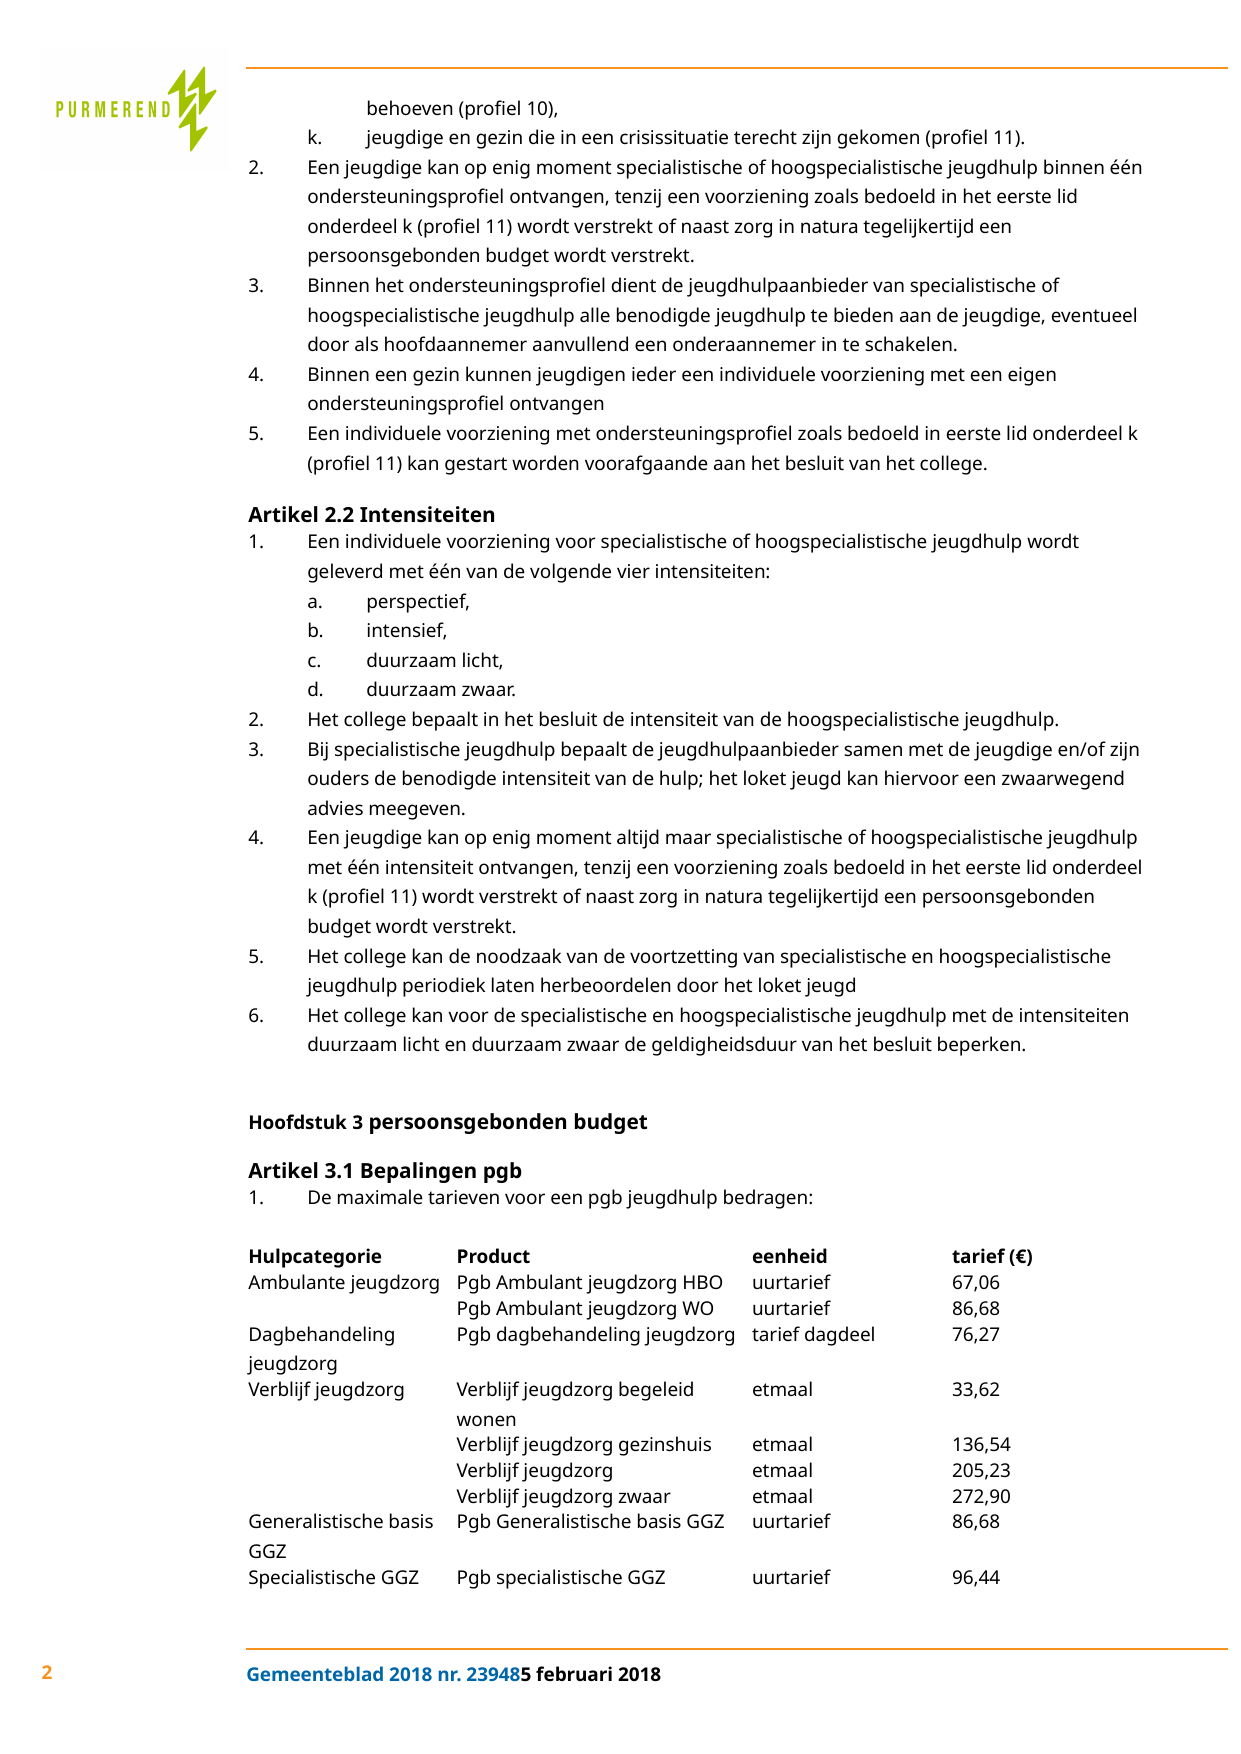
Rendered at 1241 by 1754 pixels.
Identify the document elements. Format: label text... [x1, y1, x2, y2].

table_cell 33,62 [952, 1376, 1152, 1432]
list jeugdige en gezin die in een crisissituatie terecht zijn gekomen (profiel 11). [307, 124, 1152, 150]
list Binnen het ondersteuningsprofiel dient de jeugdhulpaanbieder van specialistische of hoogspecialistische jeugdhulp alle benodigde jeugdhulp te bieden aan de jeugdige, eventueel door als hoofdaannemer aanvullend een onderaannemer in te schakelen. [248, 272, 1152, 357]
text Artikel 2.2 Intensiteiten [248, 500, 1152, 529]
table_cell [248, 1483, 456, 1509]
table_header tarief (€) [952, 1244, 1152, 1269]
table_cell 96,44 [952, 1564, 1152, 1590]
list Een individuele voorziening voor specialistische of hoogspecialistische jeugdhulp wordt geleverd met één van de volgende vier intensiteiten: [248, 529, 1152, 584]
table_cell 86,68 [952, 1295, 1152, 1321]
table_cell etmaal [752, 1457, 952, 1483]
list duurzaam licht, [307, 647, 1152, 673]
list Een jeugdige kan op enig moment altijd maar specialistische of hoogspecialistische jeugdhulp met één intensiteit ontvangen, tenzij een voorziening zoals bedoeld in het eerste lid onderdeel k (profiel 11) wordt verstrekt of naast zorg in natura tegelijkertijd een persoonsgebonden budget wordt verstrekt. [248, 824, 1152, 939]
table_cell 272,90 [952, 1483, 1152, 1509]
table_cell tarief dagdeel [752, 1321, 952, 1376]
table_cell Verblijf jeugdzorg zwaar [456, 1483, 752, 1509]
table_cell etmaal [752, 1432, 952, 1457]
text Artikel 3.1 Bepalingen pgb [248, 1156, 1152, 1184]
table_cell Specialistische GGZ [248, 1564, 456, 1590]
list Het college bepaalt in het besluit de intensiteit van de hoogspecialistische jeugdhulp. [248, 706, 1152, 732]
table_cell 136,54 [952, 1432, 1152, 1457]
list Binnen een gezin kunnen jeugdigen ieder een individuele voorziening met een eigen ondersteuningsprofiel ontvangen [248, 361, 1152, 416]
table_header Product [456, 1244, 752, 1269]
list Een jeugdige kan op enig moment specialistische of hoogspecialistische jeugdhulp binnen één ondersteuningsprofiel ontvangen, tenzij een voorziening zoals bedoeld in het eerste lid onderdeel k (profiel 11) wordt verstrekt of naast zorg in natura tegelijkertijd een persoonsgebonden budget wordt verstrekt. [248, 154, 1152, 268]
list Bij specialistische jeugdhulp bepaalt de jeugdhulpaanbieder samen met de jeugdige en/of zijn ouders de benodigde intensiteit van de hulp; het loket jeugd kan hiervoor een zwaarwegend advies meegeven. [248, 736, 1152, 821]
table_cell etmaal [752, 1376, 952, 1432]
table_cell 76,27 [952, 1321, 1152, 1376]
table_cell Verblijf jeugdzorg [456, 1457, 752, 1483]
table_cell Verblijf jeugdzorg gezinshuis [456, 1432, 752, 1457]
table_cell Ambulante jeugdzorg [248, 1270, 456, 1295]
list duurzaam zwaar. [307, 677, 1152, 702]
table_cell Pgb Ambulant jeugdzorg WO [456, 1295, 752, 1321]
table_header Hulpcategorie [248, 1244, 456, 1269]
list De maximale tarieven voor een pgb jeugdhulp bedragen: [248, 1184, 1152, 1210]
list Een individuele voorziening met ondersteuningsprofiel zoals bedoeld in eerste lid onderdeel k (profiel 11) kan gestart worden voorafgaande aan het besluit van het college. [248, 420, 1152, 476]
list perspectief, [307, 588, 1152, 613]
table_cell Verblijf jeugdzorg begeleid wonen [456, 1376, 752, 1432]
list Het college kan de noodzaak van de voortzetting van specialistische en hoogspecialistische jeugdhulp periodiek laten herbeoordelen door het loket jeugd [248, 943, 1152, 998]
table_cell Pgb Ambulant jeugdzorg HBO [456, 1270, 752, 1295]
list intensief, [307, 617, 1152, 643]
list behoeven (profiel 10), [307, 95, 1152, 121]
text Hoofdstuk 3 persoonsgebonden budget [248, 1107, 1152, 1135]
table_cell Pgb dagbehandeling jeugdzorg [456, 1321, 752, 1376]
table_cell [248, 1295, 456, 1321]
table_cell [248, 1457, 456, 1483]
table_cell 205,23 [952, 1457, 1152, 1483]
table_cell 67,06 [952, 1270, 1152, 1295]
picture [41, 47, 231, 172]
table_cell Pgb specialistische GGZ [456, 1564, 752, 1590]
table_header eenheid [752, 1244, 952, 1269]
table_cell uurtarief [752, 1270, 952, 1295]
table_cell uurtarief [752, 1295, 952, 1321]
table_cell Verblijf jeugdzorg [248, 1376, 456, 1432]
table_cell uurtarief [752, 1509, 952, 1564]
table_cell Generalistische basis GGZ [248, 1509, 456, 1564]
table_cell uurtarief [752, 1564, 952, 1590]
table_cell etmaal [752, 1483, 952, 1509]
table_cell 86,68 [952, 1509, 1152, 1564]
table_cell Dagbehandeling jeugdzorg [248, 1321, 456, 1376]
list Het college kan voor de specialistische en hoogspecialistische jeugdhulp met de intensiteiten duurzaam licht en duurzaam zwaar de geldigheidsduur van het besluit beperken. [248, 1002, 1152, 1057]
table_cell Pgb Generalistische basis GGZ [456, 1509, 752, 1564]
table_cell [248, 1432, 456, 1457]
